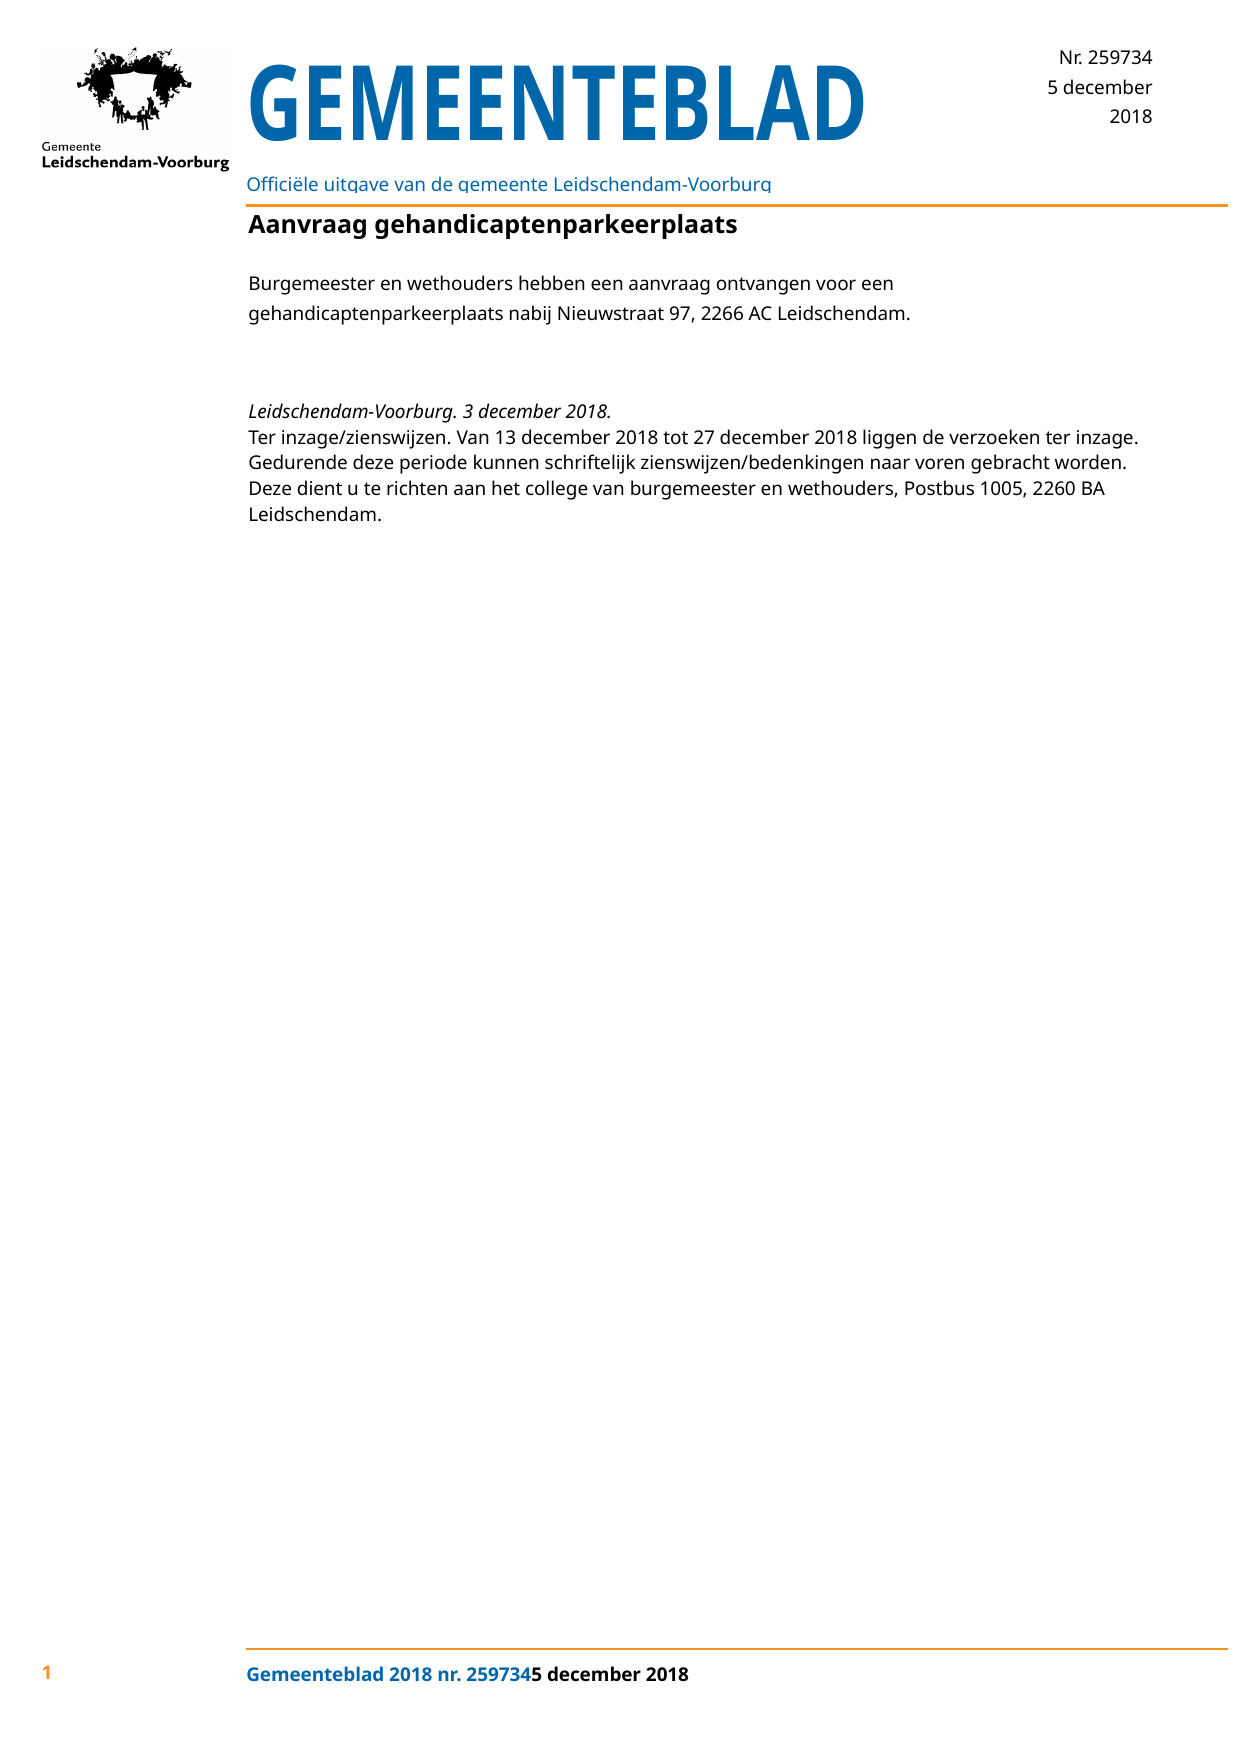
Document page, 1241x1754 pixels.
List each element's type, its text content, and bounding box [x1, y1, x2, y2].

text Ter inzage/zienswijzen. Van 13 december 2018 tot 27 december 2018 liggen de verzoeken ter inzage. Gedurende deze periode kunnen schriftelijk zienswijzen/bedenkingen naar voren gebracht worden. Deze dient u te richten aan het college van burgemeester en wethouders, Postbus 1005, 2260 BA Leidschendam. [248, 424, 1152, 527]
text Burgemeester en wethouders hebben een aanvraag ontvangen voor een gehandicaptenparkeerplaats nabij Nieuwstraat 97, 2266 AC Leidschendam. [248, 270, 1152, 326]
picture [41, 47, 231, 172]
text Leidschendam-Voorburg. 3 december 2018. [248, 398, 1152, 424]
text Aanvraag gehandicaptenparkeerplaats [248, 207, 1152, 241]
